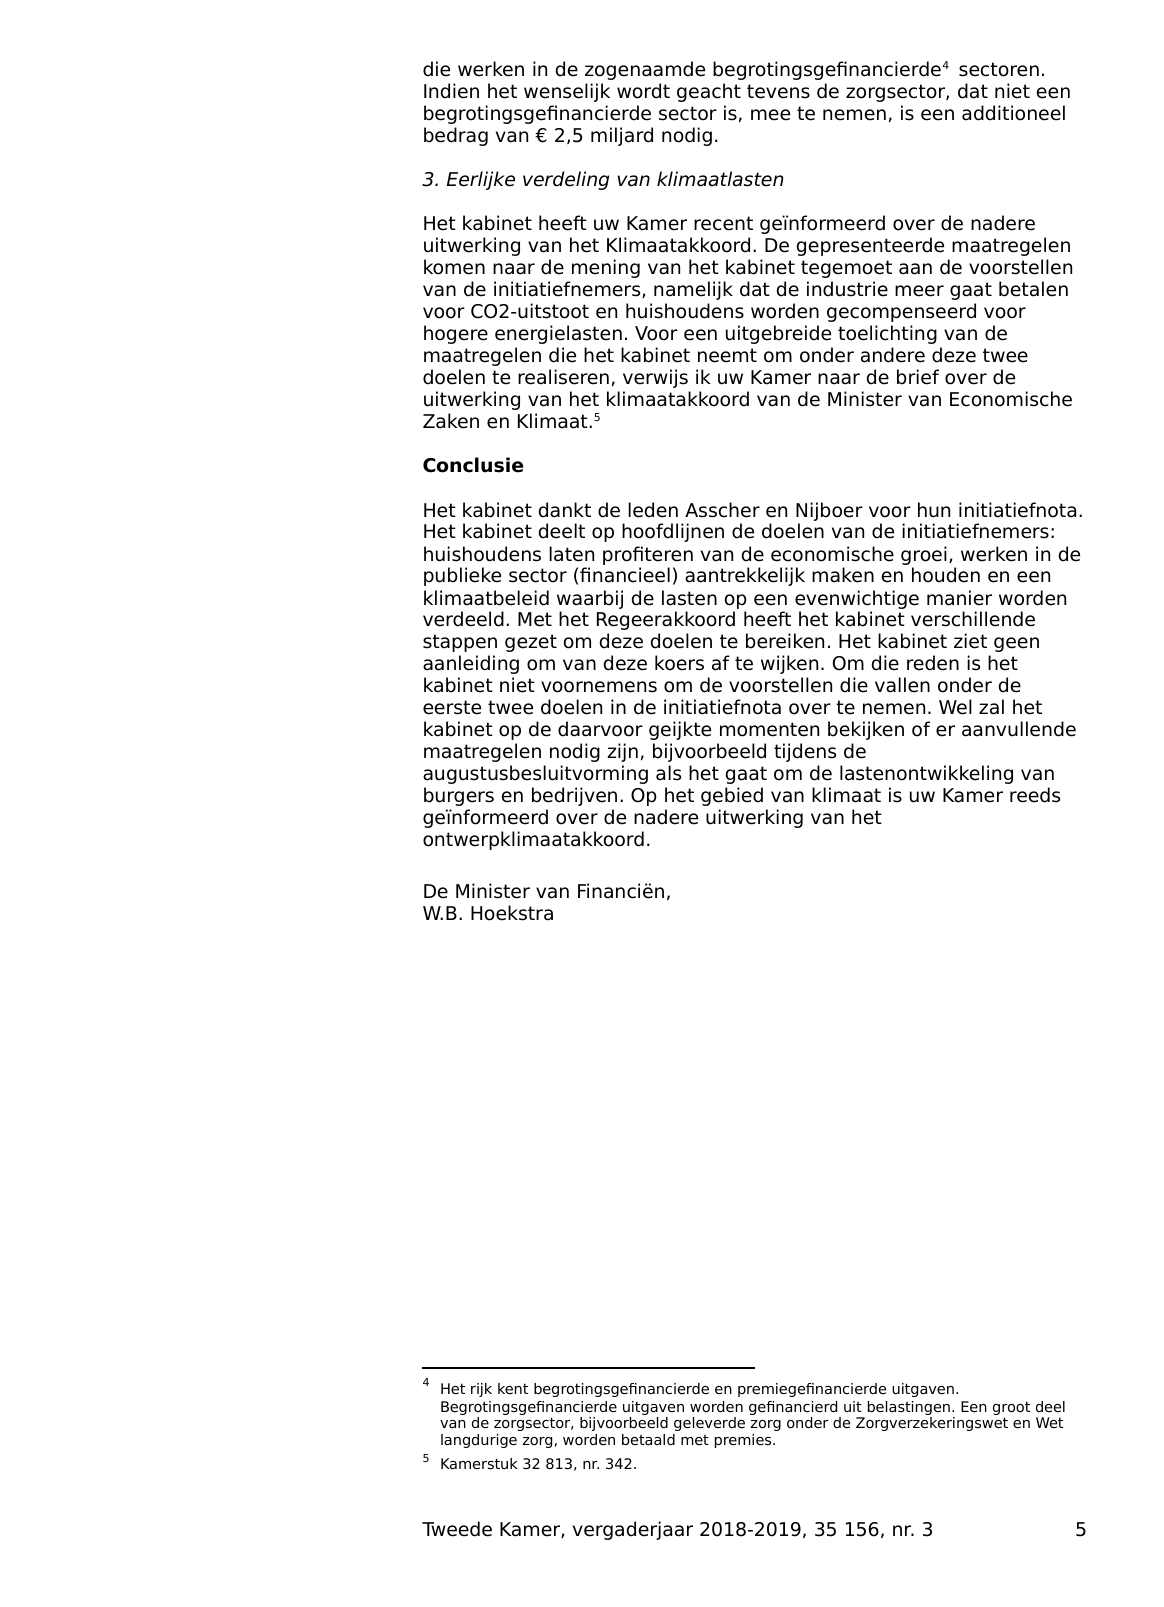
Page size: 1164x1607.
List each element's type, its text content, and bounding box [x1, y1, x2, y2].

text Het kabinet dankt de leden Asscher en Nijboer voor hun initiatiefnota. Het kabinet deelt op hoofdlijnen de doelen van de initiatiefnemers: huishoudens laten profiteren van de economische groei, werken in de publieke sector (financieel) aantrekkelijk maken en houden en een klimaatbeleid waarbij de lasten op een evenwichtige manier worden verdeeld. Met het Regeerakkoord heeft het kabinet verschillende stappen gezet om deze doelen te bereiken. Het kabinet ziet geen aanleiding om van deze koers af te wijken. Om die reden is het kabinet niet voornemens om de voorstellen die vallen onder de eerste twee doelen in de initiatiefnota over te nemen. Wel zal het kabinet op de daarvoor geijkte momenten bekijken of er aanvullende maatregelen nodig zijn, bijvoorbeeld tijdens de augustusbesluitvorming als het gaat om de lastenontwikkeling van burgers en bedrijven. Op het gebied van klimaat is uw Kamer reeds geïnformeerd over de nadere uitwerking van het ontwerpklimaatakkoord. [422, 499, 1087, 851]
text die werken in de zogenaamde begrotingsgefinancierde sectoren. Indien het wenselijk wordt geacht tevens de zorgsector, dat niet een begrotingsgefinancierde sector is, mee te nemen, is een additioneel bedrag van € 2,5 miljard nodig. [422, 59, 1087, 147]
text Kamerstuk 32 813, nr. 342. [422, 1452, 1087, 1474]
text Het rijk kent begrotingsgefinancierde en premiegefinancierde uitgaven. Begrotingsgefinancierde uitgaven worden gefinancierd uit belastingen. Een groot deel van de zorgsector, bijvoorbeeld geleverde zorg onder de Zorgverzekeringswet en Wet langdurige zorg, worden betaald met premies. [422, 1377, 1087, 1449]
text Het kabinet heeft uw Kamer recent geïnformeerd over de nadere uitwerking van het Klimaatakkoord. De gepresenteerde maatregelen komen naar de mening van het kabinet tegemoet aan de voorstellen van de initiatiefnemers, namelijk dat de industrie meer gaat betalen voor CO2-uitstoot en huishoudens worden gecompenseerd voor hogere energielasten. Voor een uitgebreide toelichting van de maatregelen die het kabinet neemt om onder andere deze twee doelen te realiseren, verwijs ik uw Kamer naar de brief over de uitwerking van het klimaatakkoord van de Minister van Economische Zaken en Klimaat. [422, 213, 1087, 433]
subtitle 3. Eerlijke verdeling van klimaatlasten [422, 169, 1087, 191]
text De Minister van Financiën, W.B. Hoekstra [422, 881, 1087, 925]
subtitle Conclusie [422, 455, 1087, 477]
